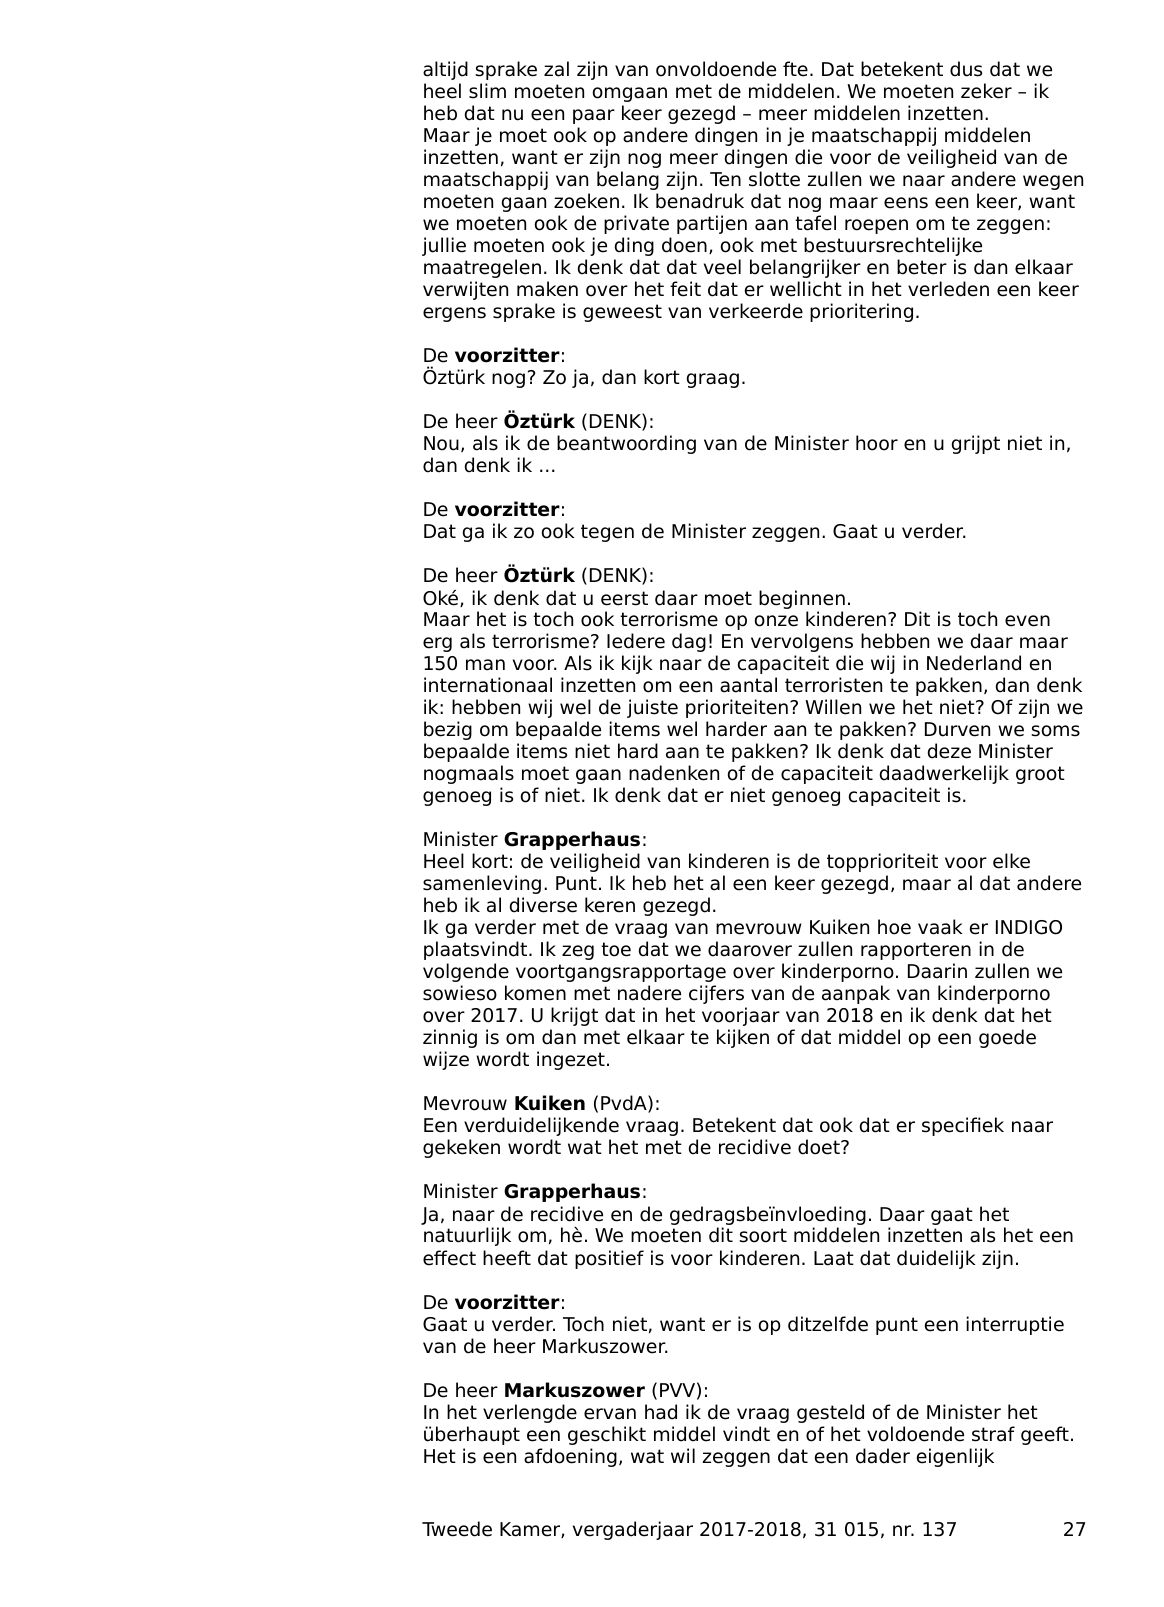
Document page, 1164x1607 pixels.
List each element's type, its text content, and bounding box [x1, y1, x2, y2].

text Mevrouw Kuiken (PvdA): [422, 1093, 1087, 1115]
text De voorzitter: [422, 1292, 1087, 1313]
text altijd sprake zal zijn van onvoldoende fte. Dat betekent dus dat we heel slim moeten omgaan met de middelen. We moeten zeker – ik heb dat nu een paar keer gezegd – meer middelen inzetten. [422, 59, 1087, 125]
text Nou, als ik de beantwoording van de Minister hoor en u grijpt niet in, dan denk ik ... [422, 433, 1087, 477]
text In het verlengde ervan had ik de vraag gesteld of de Minister het überhaupt een geschikt middel vindt en of het voldoende straf geeft. Het is een afdoening, wat wil zeggen dat een dader eigenlijk [422, 1402, 1087, 1468]
text De voorzitter: [422, 345, 1087, 367]
text Dat ga ik zo ook tegen de Minister zeggen. Gaat u verder. [422, 521, 1087, 543]
text Heel kort: de veiligheid van kinderen is de topprioriteit voor elke samenleving. Punt. Ik heb het al een keer gezegd, maar al dat andere heb ik al diverse keren gezegd. [422, 851, 1087, 917]
text Ik ga verder met de vraag van mevrouw Kuiken hoe vaak er INDIGO plaatsvindt. Ik zeg toe dat we daarover zullen rapporteren in de volgende voortgangsrapportage over kinderporno. Daarin zullen we sowieso komen met nadere cijfers van de aanpak van kinderporno over 2017. U krijgt dat in het voorjaar van 2018 en ik denk dat het zinnig is om dan met elkaar te kijken of dat middel op een goede wijze wordt ingezet. [422, 917, 1087, 1071]
text Gaat u verder. Toch niet, want er is op ditzelfde punt een interruptie van de heer Markuszower. [422, 1313, 1087, 1357]
text De voorzitter: [422, 499, 1087, 521]
text De heer Markuszower (PVV): [422, 1380, 1087, 1402]
text Oké, ik denk dat u eerst daar moet beginnen. [422, 587, 1087, 609]
text De heer Öztürk (DENK): [422, 565, 1087, 587]
text Maar het is toch ook terrorisme op onze kinderen? Dit is toch even erg als terrorisme? Iedere dag! En vervolgens hebben we daar maar 150 man voor. Als ik kijk naar de capaciteit die wij in Nederland en internationaal inzetten om een aantal terroristen te pakken, dan denk ik: hebben wij wel de juiste prioriteiten? Willen we het niet? Of zijn we bezig om bepaalde items wel harder aan te pakken? Durven we soms bepaalde items niet hard aan te pakken? Ik denk dat deze Minister nogmaals moet gaan nadenken of de capaciteit daadwerkelijk groot genoeg is of niet. Ik denk dat er niet genoeg capaciteit is. [422, 609, 1087, 807]
text Öztürk nog? Zo ja, dan kort graag. [422, 367, 1087, 389]
text De heer Öztürk (DENK): [422, 411, 1087, 433]
text Minister Grapperhaus: [422, 829, 1087, 851]
text Een verduidelijkende vraag. Betekent dat ook dat er specifiek naar gekeken wordt wat het met de recidive doet? [422, 1115, 1087, 1159]
text Maar je moet ook op andere dingen in je maatschappij middelen inzetten, want er zijn nog meer dingen die voor de veiligheid van de maatschappij van belang zijn. Ten slotte zullen we naar andere wegen moeten gaan zoeken. Ik benadruk dat nog maar eens een keer, want we moeten ook de private partijen aan tafel roepen om te zeggen: jullie moeten ook je ding doen, ook met bestuursrechtelijke maatregelen. Ik denk dat dat veel belangrijker en beter is dan elkaar verwijten maken over het feit dat er wellicht in het verleden een keer ergens sprake is geweest van verkeerde prioritering. [422, 125, 1087, 323]
text Minister Grapperhaus: [422, 1181, 1087, 1203]
text Ja, naar de recidive en de gedragsbeïnvloeding. Daar gaat het natuurlijk om, hè. We moeten dit soort middelen inzetten als het een effect heeft dat positief is voor kinderen. Laat dat duidelijk zijn. [422, 1203, 1087, 1269]
